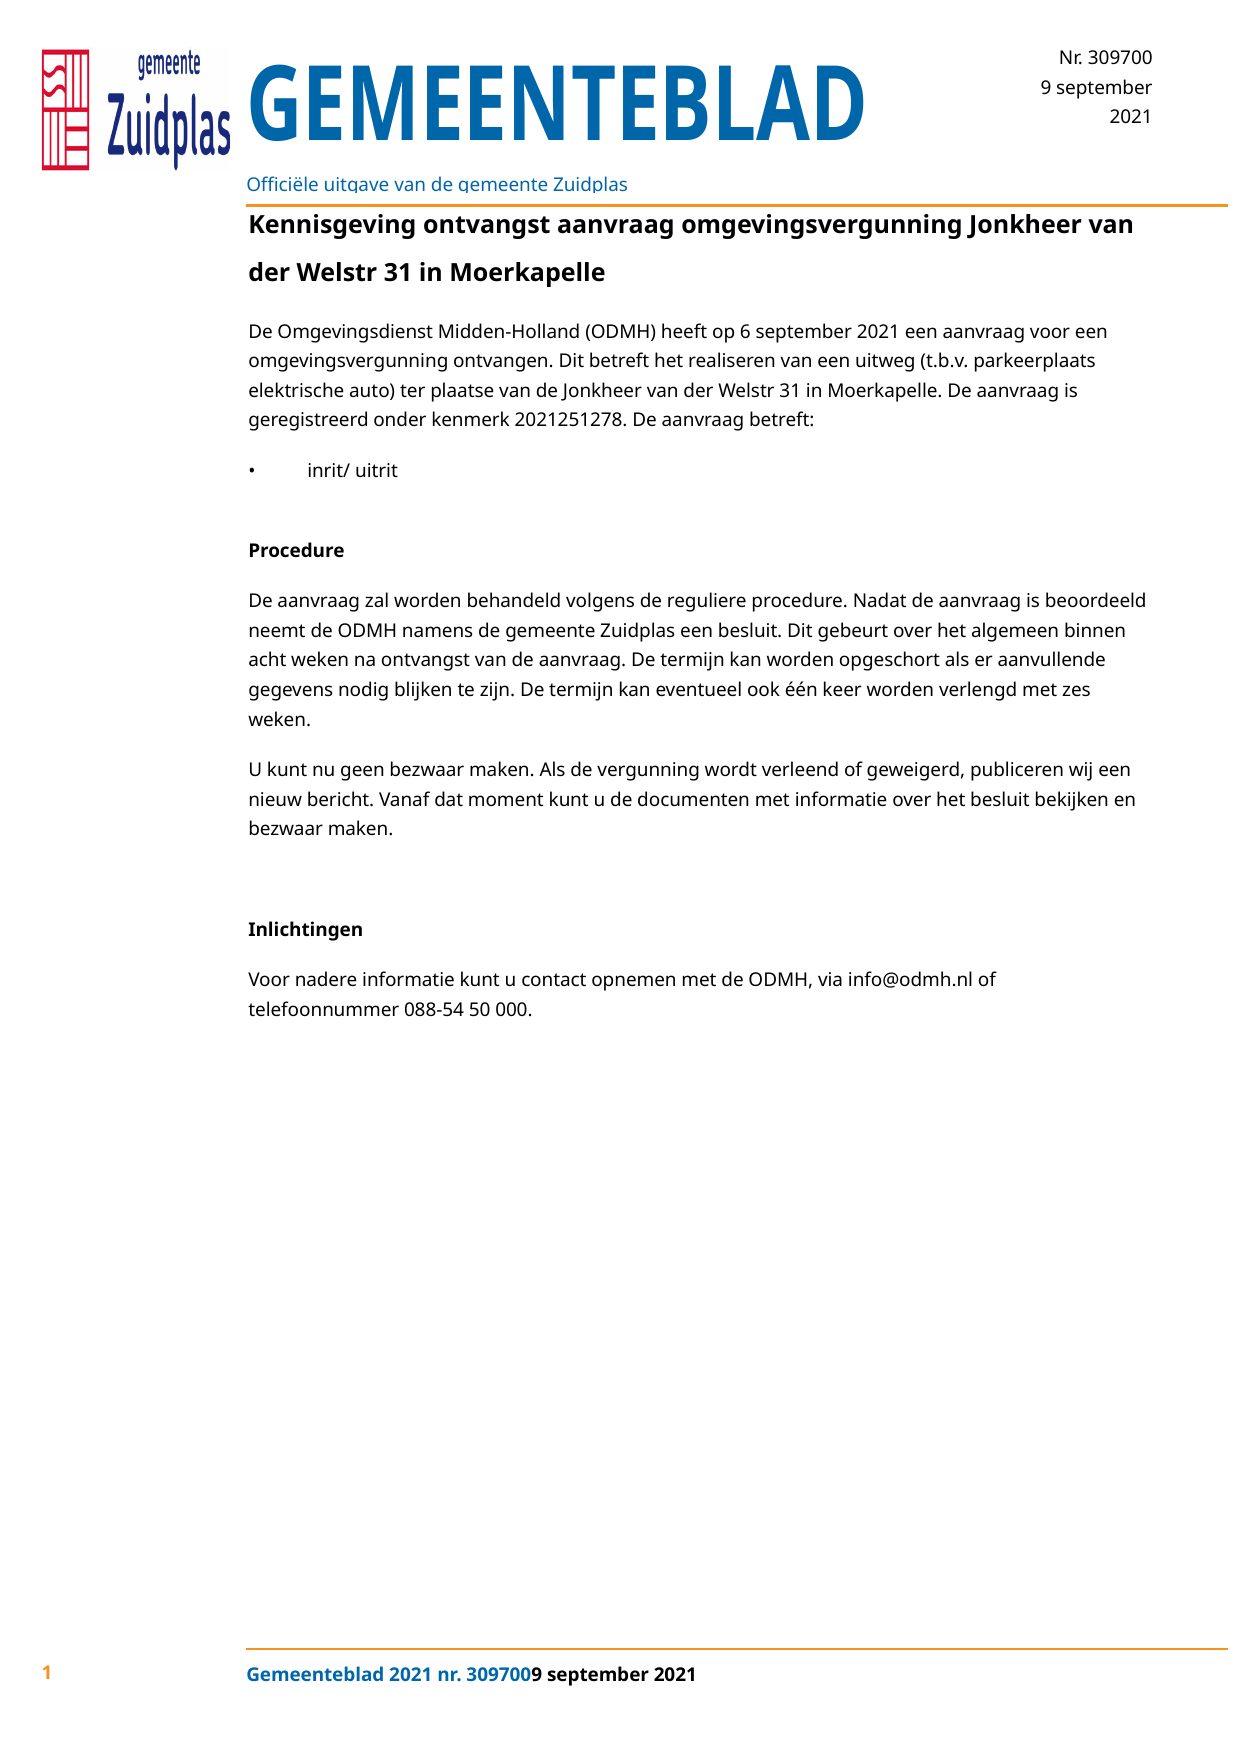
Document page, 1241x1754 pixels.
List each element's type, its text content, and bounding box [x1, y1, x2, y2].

list inrit/ uitrit [248, 457, 1152, 483]
text Procedure [248, 537, 1152, 563]
text De Omgevingsdienst Midden-Holland (ODMH) heeft op 6 september 2021 een aanvraag voor een omgevingsvergunning ontvangen. Dit betreft het realiseren van een uitweg (t.b.v. parkeerplaats elektrische auto) ter plaatse van de Jonkheer van der Welstr 31 in Moerkapelle. De aanvraag is geregistreerd onder kenmerk 2021251278. De aanvraag betreft: [248, 318, 1152, 432]
picture [41, 47, 231, 172]
text Inlichtingen [248, 916, 1152, 942]
text Voor nadere informatie kunt u contact opnemen met de ODMH, via info@odmh.nl of telefoonnummer 088-54 50 000. [248, 967, 1152, 1022]
text Kennisgeving ontvangst aanvraag omgevingsvergunning Jonkheer van der Welstr 31 in Moerkapelle [248, 207, 1152, 288]
text U kunt nu geen bezwaar maken. Als de vergunning wordt verleend of geweigerd, publiceren wij een nieuw bericht. Vanaf dat moment kunt u de documenten met informatie over het besluit bekijken en bezwaar maken. [248, 756, 1152, 841]
text De aanvraag zal worden behandeld volgens de reguliere procedure. Nadat de aanvraag is beoordeeld neemt de ODMH namens de gemeente Zuidplas een besluit. Dit gebeurt over het algemeen binnen acht weken na ontvangst van de aanvraag. De termijn kan worden opgeschort als er aanvullende gegevens nodig blijken te zijn. De termijn kan eventueel ook één keer worden verlengd met zes weken. [248, 587, 1152, 732]
